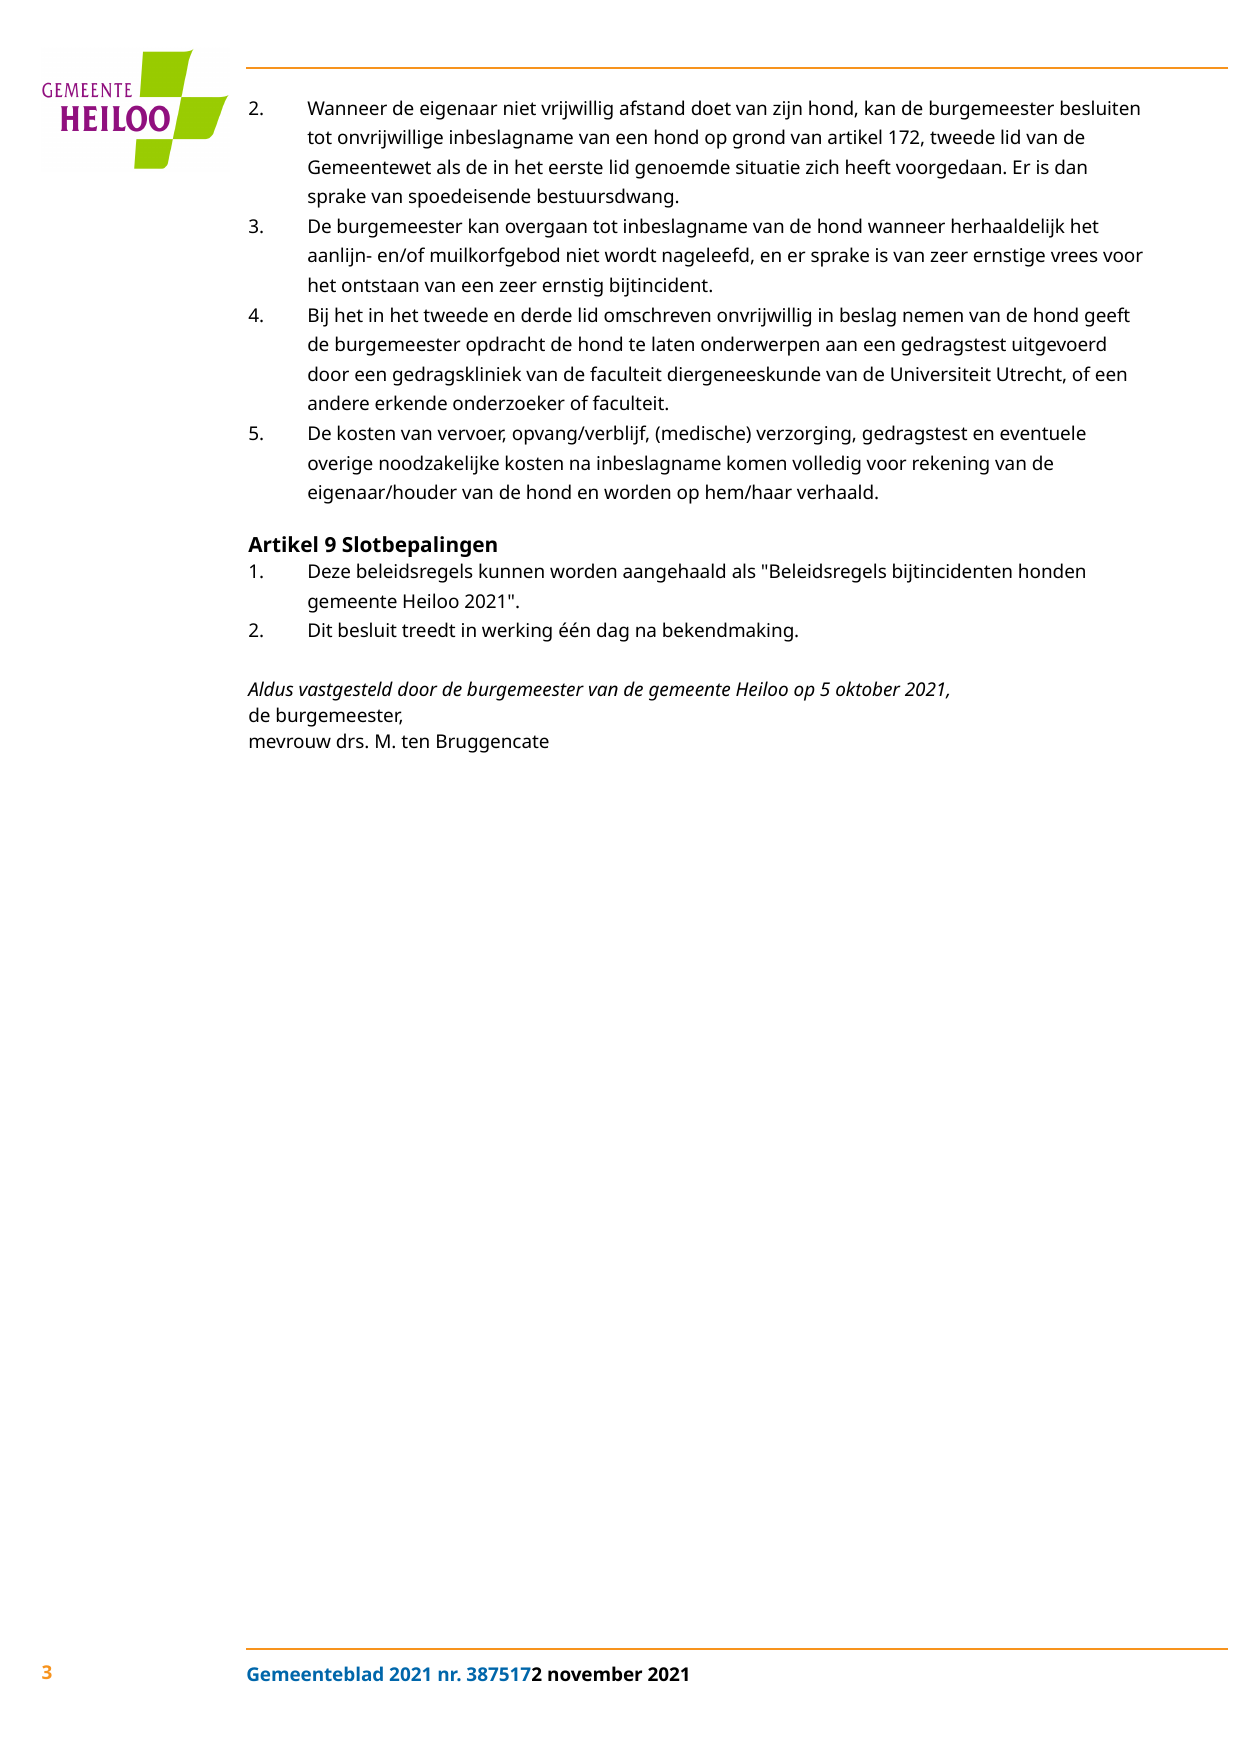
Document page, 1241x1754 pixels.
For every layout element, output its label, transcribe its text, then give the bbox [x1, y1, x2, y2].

text mevrouw drs. M. ten Bruggencate [248, 728, 1152, 754]
text Artikel 9 Slotbepalingen [248, 530, 1152, 558]
list Dit besluit treedt in werking één dag na bekendmaking. [248, 617, 1152, 643]
text Aldus vastgesteld door de burgemeester van de gemeente Heiloo op 5 oktober 2021, [248, 677, 1152, 702]
picture [41, 47, 231, 172]
text de burgemeester, [248, 702, 1152, 728]
list Deze beleidsregels kunnen worden aangehaald als "Beleidsregels bijtincidenten honden gemeente Heiloo 2021". [248, 558, 1152, 613]
list Bij het in het tweede en derde lid omschreven onvrijwillig in beslag nemen van de hond geeft de burgemeester opdracht de hond te laten onderwerpen aan een gedragstest uitgevoerd door een gedragskliniek van de faculteit diergeneeskunde van de Universiteit Utrecht, of een andere erkende onderzoeker of faculteit. [248, 302, 1152, 416]
list De kosten van vervoer, opvang/verblijf, (medische) verzorging, gedragstest en eventuele overige noodzakelijke kosten na inbeslagname komen volledig voor rekening van de eigenaar/houder van de hond en worden op hem/haar verhaald. [248, 420, 1152, 505]
list Wanneer de eigenaar niet vrijwillig afstand doet van zijn hond, kan de burgemeester besluiten tot onvrijwillige inbeslagname van een hond op grond van artikel 172, tweede lid van de Gemeentewet als de in het eerste lid genoemde situatie zich heeft voorgedaan. Er is dan sprake van spoedeisende bestuursdwang. [248, 95, 1152, 209]
list De burgemeester kan overgaan tot inbeslagname van de hond wanneer herhaaldelijk het aanlijn- en/of muilkorfgebod niet wordt nageleefd, en er sprake is van zeer ernstige vrees voor het ontstaan van een zeer ernstig bijtincident. [248, 213, 1152, 298]
